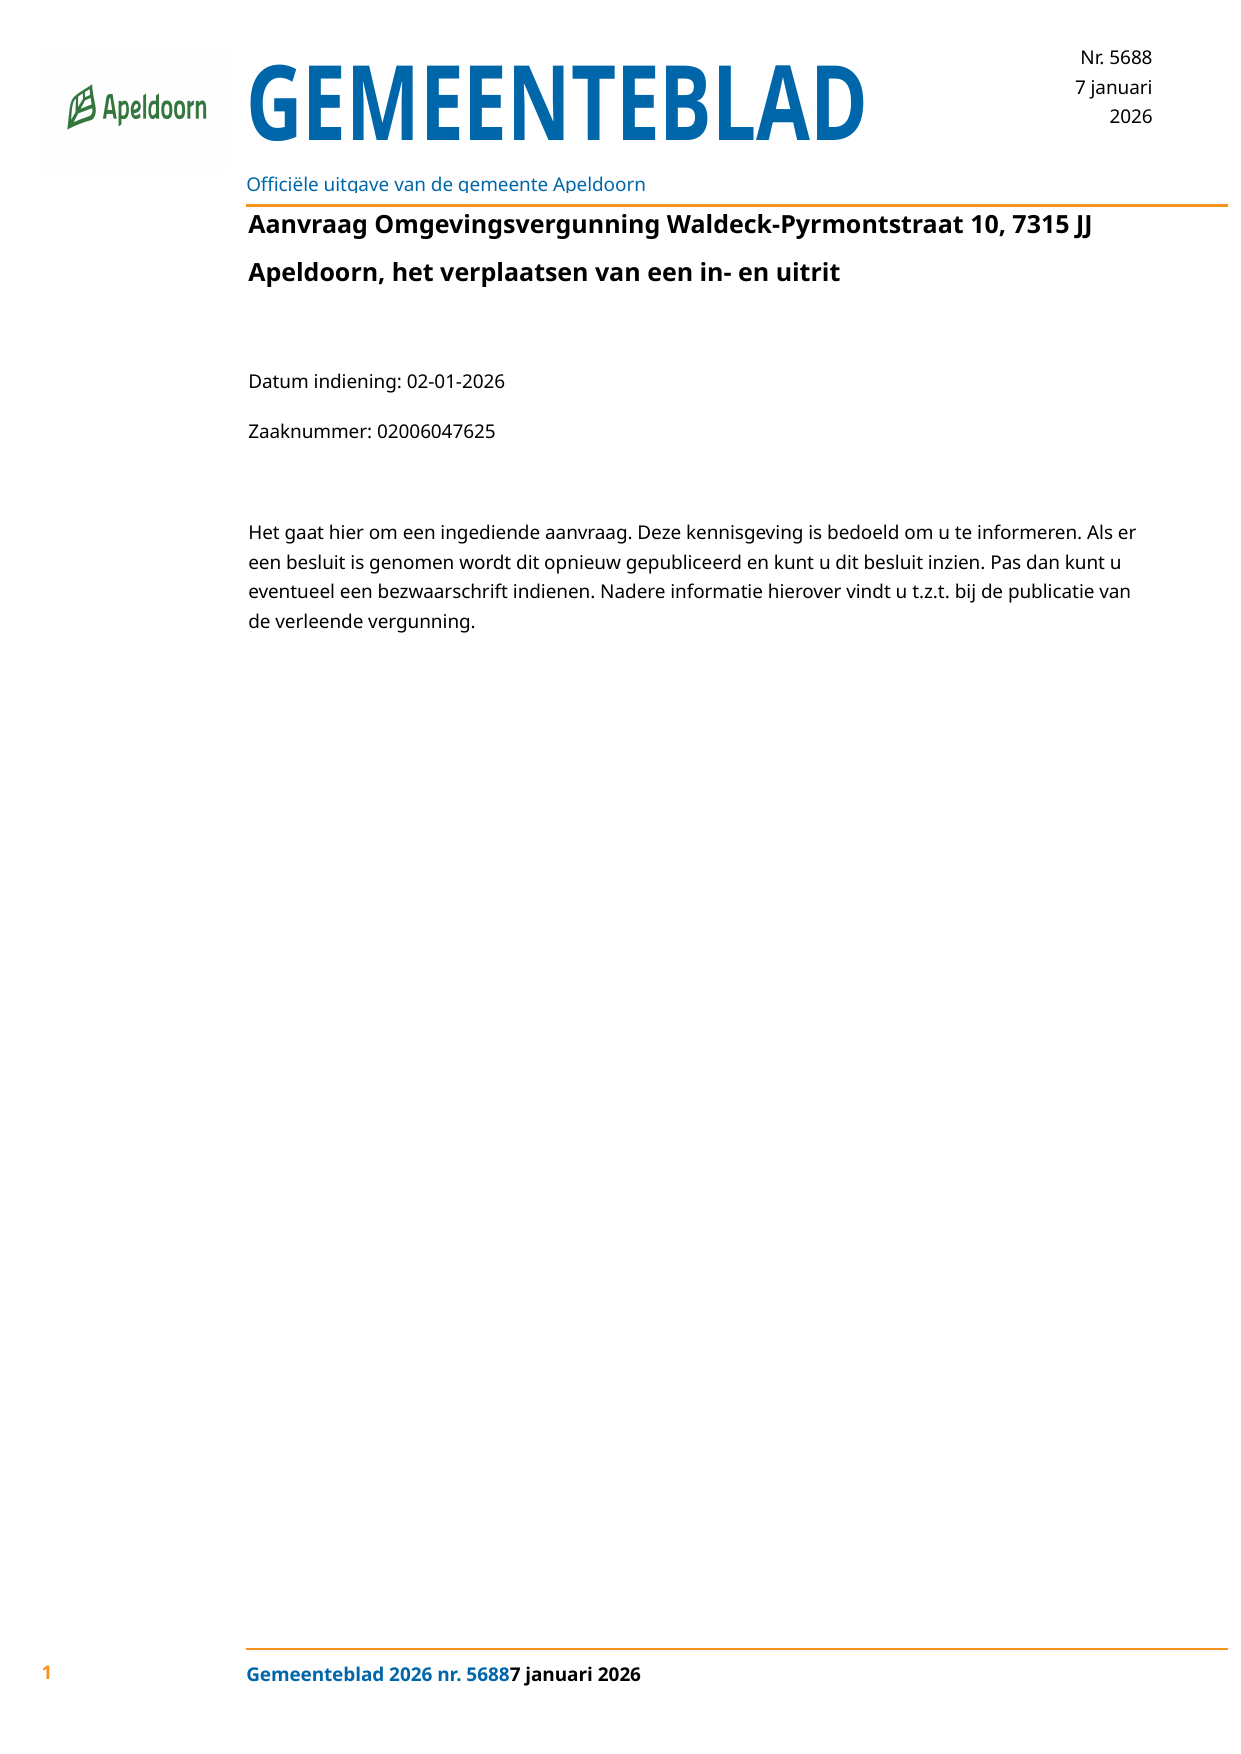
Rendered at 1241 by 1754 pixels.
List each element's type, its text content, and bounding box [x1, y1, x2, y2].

text Datum indiening: 02-01-2026 [248, 368, 1152, 394]
text Aanvraag Omgevingsvergunning Waldeck-Pyrmontstraat 10, 7315 JJ Apeldoorn, het verplaatsen van een in- en uitrit [248, 207, 1152, 288]
picture [41, 47, 231, 172]
text Zaaknummer: 02006047625 [248, 419, 1152, 444]
text Het gaat hier om een ingediende aanvraag. Deze kennisgeving is bedoeld om u te informeren. Als er een besluit is genomen wordt dit opnieuw gepubliceerd en kunt u dit besluit inzien. Pas dan kunt u eventueel een bezwaarschrift indienen. Nadere informatie hierover vindt u t.z.t. bij de publicatie van de verleende vergunning. [248, 519, 1152, 634]
